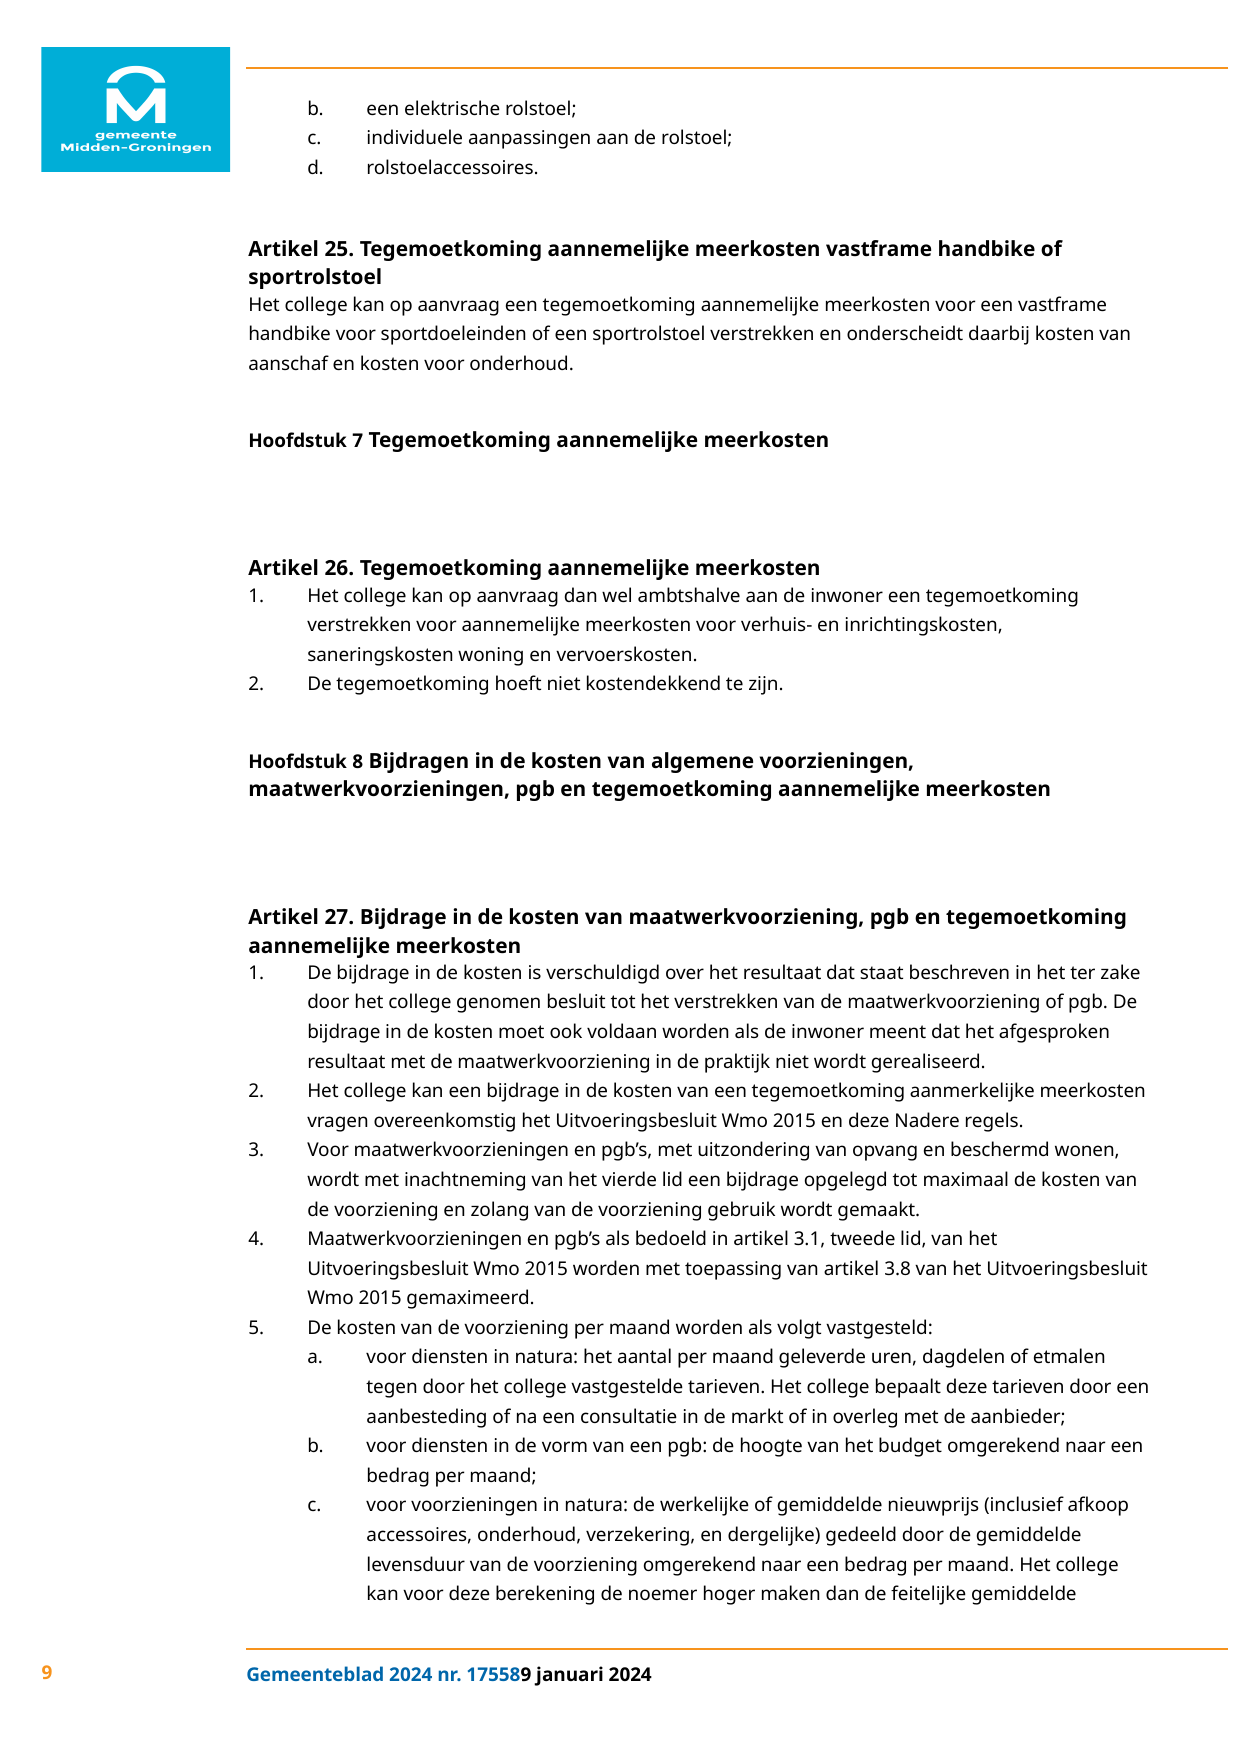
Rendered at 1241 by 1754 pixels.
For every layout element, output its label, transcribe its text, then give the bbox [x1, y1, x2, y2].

list een elektrische rolstoel; [307, 95, 1152, 121]
list Voor maatwerkvoorzieningen en pgb’s, met uitzondering van opvang en beschermd wonen, wordt met inachtneming van het vierde lid een bijdrage opgelegd tot maximaal de kosten van de voorziening en zolang van de voorziening gebruik wordt gemaakt. [248, 1137, 1152, 1222]
picture [107, 89, 165, 122]
text Hoofdstuk 7 Tegemoetkoming aannemelijke meerkosten [248, 425, 1152, 454]
picture [108, 66, 164, 82]
text Hoofdstuk 8 Bijdragen in de kosten van algemene voorzieningen, maatwerkvoorzieningen, pgb en tegemoetkoming aannemelijke meerkosten [248, 746, 1152, 803]
list Het college kan op aanvraag dan wel ambtshalve aan de inwoner een tegemoetkoming verstrekken voor aannemelijke meerkosten voor verhuis- en inrichtingskosten, saneringskosten woning en vervoerskosten. [248, 582, 1152, 667]
list voor voorzieningen in natura: de werkelijke of gemiddelde nieuwprijs (inclusief afkoop accessoires, onderhoud, verzekering, en dergelijke) gedeeld door de gemiddelde levensduur van de voorziening omgerekend naar een bedrag per maand. Het college kan voor deze berekening de noemer hoger maken dan de feitelijke gemiddelde [307, 1492, 1152, 1606]
picture [184, 146, 190, 153]
text Artikel 27. Bijdrage in de kosten van maatwerkvoorziening, pgb en tegemoetkoming aannemelijke meerkosten [248, 902, 1152, 959]
list De tegemoetkoming hoeft niet kostendekkend te zijn. [248, 671, 1152, 696]
text Artikel 25. Tegemoetkoming aannemelijke meerkosten vastframe handbike of sportrolstoel [248, 234, 1152, 291]
list De bijdrage in de kosten is verschuldigd over het resultaat dat staat beschreven in het ter zake door het college genomen besluit tot het verstrekken van de maatwerkvoorziening of pgb. De bijdrage in de kosten moet ook voldaan worden als de inwoner meent dat het afgesproken resultaat met de maatwerkvoorziening in de praktijk niet wordt gerealiseerd. [248, 959, 1152, 1074]
list De kosten van de voorziening per maand worden als volgt vastgesteld: [248, 1314, 1152, 1340]
list rolstoelaccessoires. [307, 154, 1152, 180]
list Het college kan een bijdrage in de kosten van een tegemoetkoming aanmerkelijke meerkosten vragen overeenkomstig het Uitvoeringsbesluit Wmo 2015 en deze Nadere regels. [248, 1077, 1152, 1133]
list individuele aanpassingen aan de rolstoel; [307, 124, 1152, 150]
text Artikel 26. Tegemoetkoming aannemelijke meerkosten [248, 553, 1152, 582]
list voor diensten in de vorm van een pgb: de hoogte van het budget omgerekend naar een bedrag per maand; [307, 1432, 1152, 1488]
list Maatwerkvoorzieningen en pgb’s als bedoeld in artikel 3.1, tweede lid, van het Uitvoeringsbesluit Wmo 2015 worden met toepassing van artikel 3.8 van het Uitvoeringsbesluit Wmo 2015 gemaximeerd. [248, 1225, 1152, 1310]
text Het college kan op aanvraag een tegemoetkoming aannemelijke meerkosten voor een vastframe handbike voor sportdoeleinden of een sportrolstoel verstrekken en onderscheidt daarbij kosten van aanschaf en kosten voor onderhoud. [248, 291, 1152, 376]
list voor diensten in natura: het aantal per maand geleverde uren, dagdelen of etmalen tegen door het college vastgestelde tarieven. Het college bepaalt deze tarieven door een aanbesteding of na een consultatie in de markt of in overleg met de aanbieder; [307, 1344, 1152, 1429]
